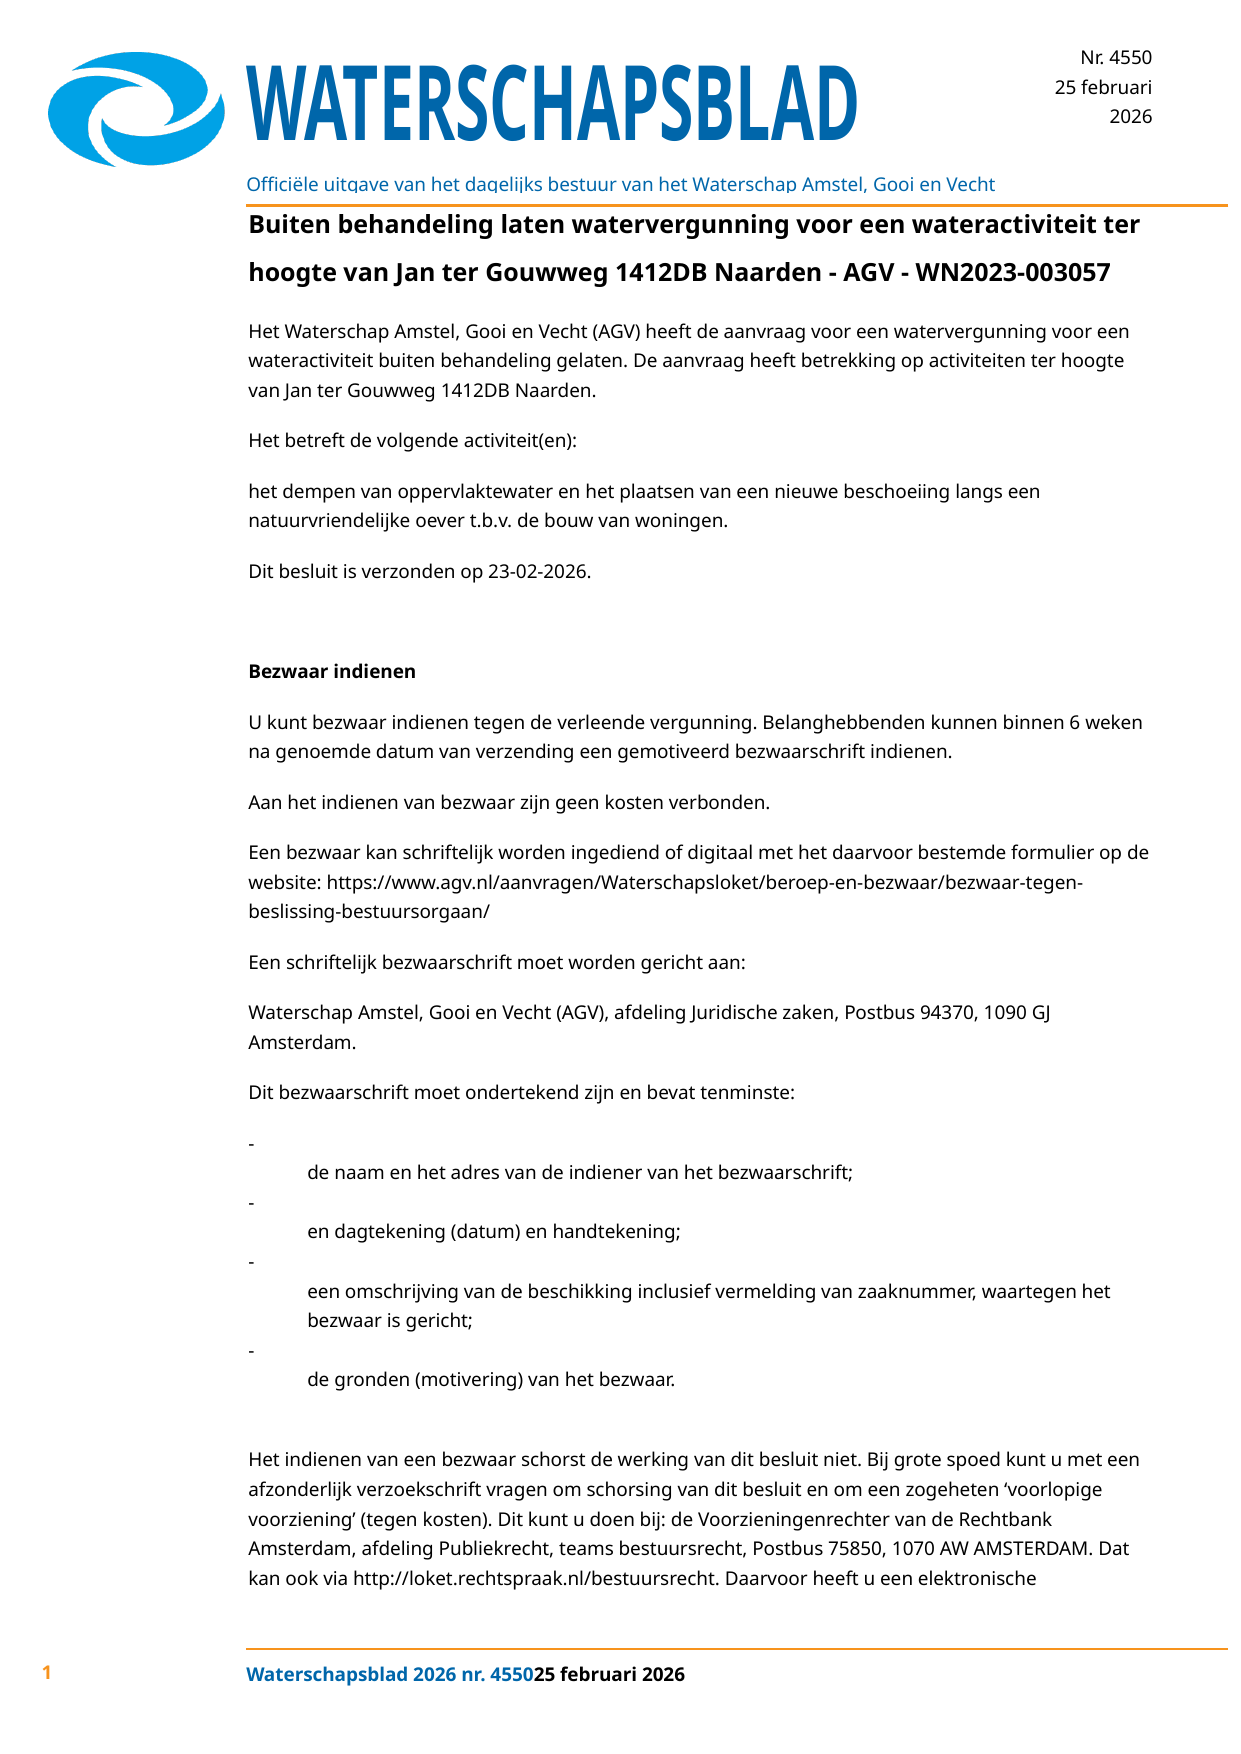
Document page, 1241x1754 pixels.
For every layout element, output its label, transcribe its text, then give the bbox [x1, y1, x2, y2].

list de naam en het adres van de indiener van het bezwaarschrift; [248, 1159, 1152, 1185]
list een omschrijving van de beschikking inclusief vermelding van zaaknummer, waartegen het bezwaar is gericht; [248, 1278, 1152, 1333]
text het dempen van oppervlaktewater en het plaatsen van een nieuwe beschoeiing langs een natuurvriendelijke oever t.b.v. de bouw van woningen. [248, 478, 1152, 533]
text Het indienen van een bezwaar schorst de werking van dit besluit niet. Bij grote spoed kunt u met een afzonderlijk verzoekschrift vragen om schorsing van dit besluit en om een zogeheten ‘voorlopige voorziening’ (tegen kosten). Dit kunt u doen bij: de Voorzieningenrechter van de Rechtbank Amsterdam, afdeling Publiekrecht, teams bestuursrecht, Postbus 75850, 1070 AW AMSTERDAM. Dat kan ook via http://loket.rechtspraak.nl/bestuursrecht. Daarvoor heeft u een elektronische [248, 1447, 1152, 1591]
list de gronden (motivering) van het bezwaar. [248, 1367, 1152, 1392]
picture [41, 47, 231, 172]
text Het betreft de volgende activiteit(en): [248, 427, 1152, 453]
list en dagtekening (datum) en handtekening; [248, 1219, 1152, 1244]
text Dit besluit is verzonden op 23-02-2026. [248, 558, 1152, 584]
text Dit bezwaarschrift moet ondertekend zijn en bevat tenminste: [248, 1079, 1152, 1105]
text Aan het indienen van bezwaar zijn geen kosten verbonden. [248, 789, 1152, 815]
text Een schriftelijk bezwaarschrift moet worden gericht aan: [248, 949, 1152, 975]
text Buiten behandeling laten watervergunning voor een wateractiviteit ter hoogte van Jan ter Gouwweg 1412DB Naarden - AGV - WN2023-003057 [248, 207, 1152, 288]
text Het Waterschap Amstel, Gooi en Vecht (AGV) heeft de aanvraag voor een watervergunning voor een wateractiviteit buiten behandeling gelaten. De aanvraag heeft betrekking op activiteiten ter hoogte van Jan ter Gouwweg 1412DB Naarden. [248, 318, 1152, 403]
text Waterschap Amstel, Gooi en Vecht (AGV), afdeling Juridische zaken, Postbus 94370, 1090 GJ Amsterdam. [248, 999, 1152, 1055]
text Een bezwaar kan schriftelijk worden ingediend of digitaal met het daarvoor bestemde formulier op de website: https://www.agv.nl/aanvragen/Waterschapsloket/beroep-en-bezwaar/bezwaar-tegen-beslissing-bestuursorgaan/ [248, 839, 1152, 924]
text Bezwaar indienen [248, 659, 1152, 684]
text U kunt bezwaar indienen tegen de verleende vergunning. Belanghebbenden kunnen binnen 6 weken na genoemde datum van verzending een gemotiveerd bezwaarschrift indienen. [248, 709, 1152, 764]
